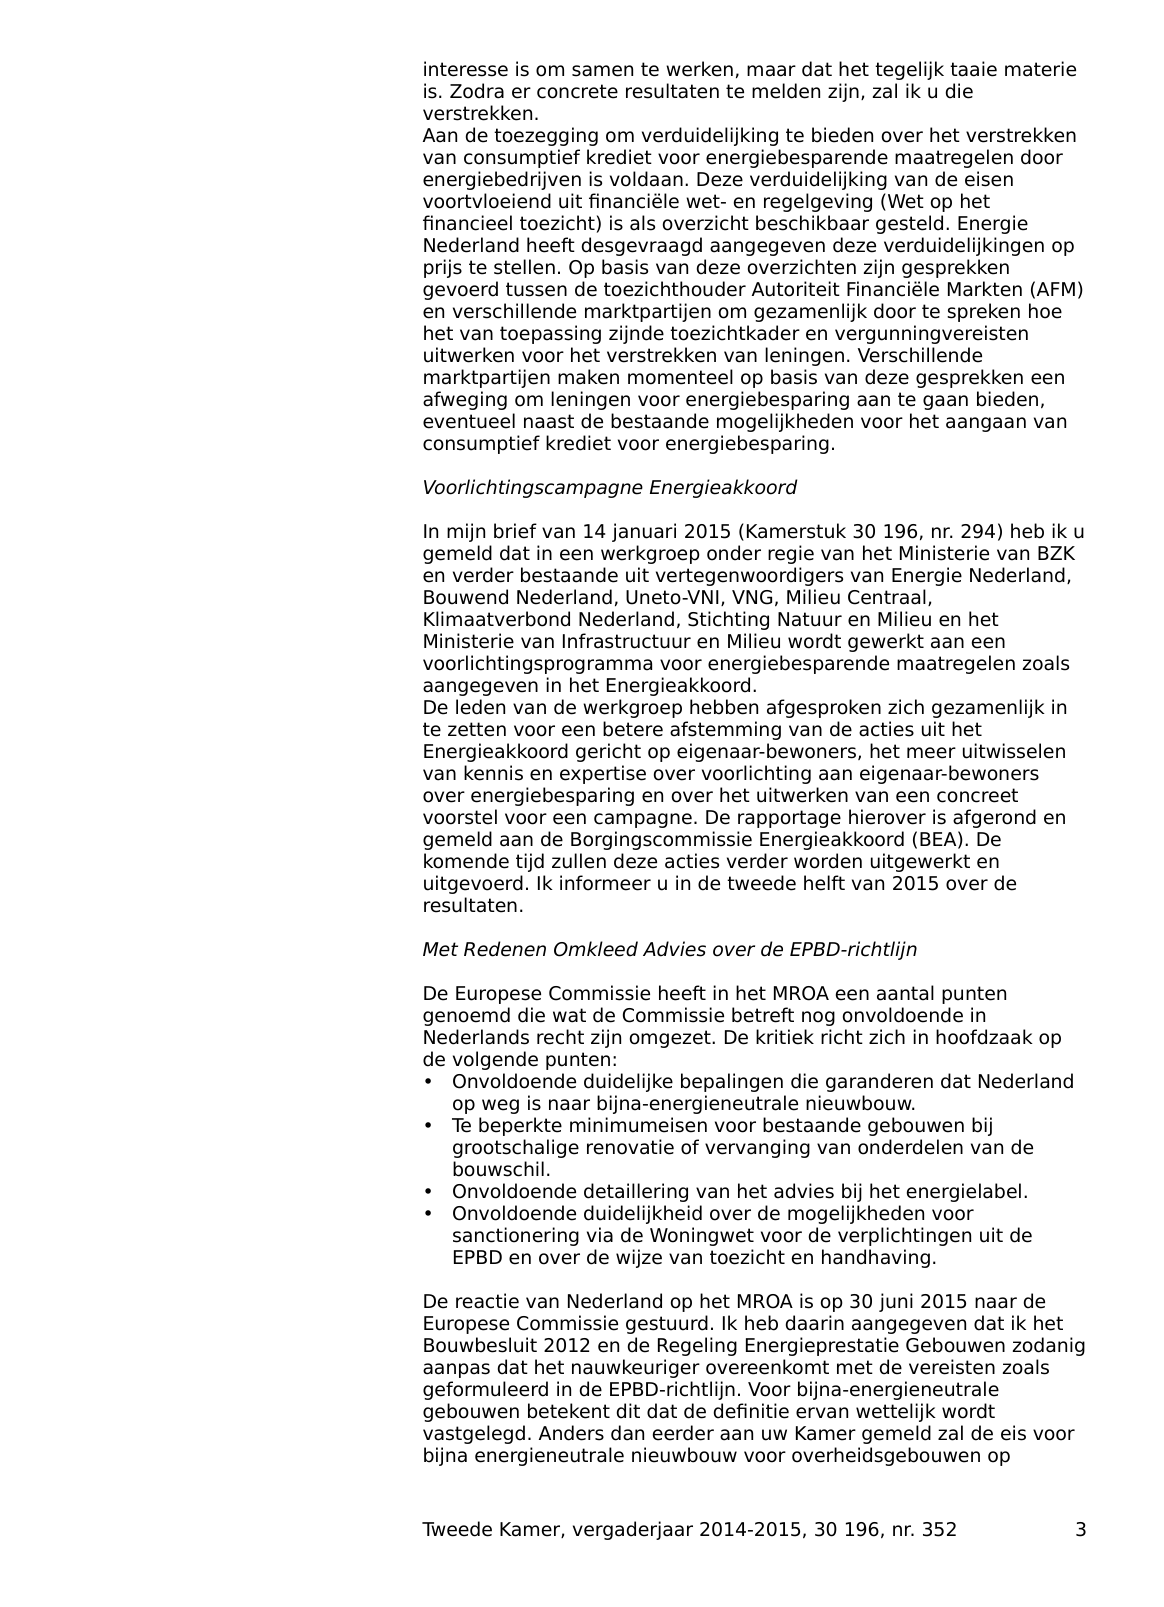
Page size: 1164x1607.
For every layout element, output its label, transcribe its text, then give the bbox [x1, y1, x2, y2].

text De reactie van Nederland op het MROA is op 30 juni 2015 naar de Europese Commissie gestuurd. Ik heb daarin aangegeven dat ik het Bouwbesluit 2012 en de Regeling Energieprestatie Gebouwen zodanig aanpas dat het nauwkeuriger overeenkomt met de vereisten zoals geformuleerd in de EPBD-richtlijn. Voor bijna-energieneutrale gebouwen betekent dit dat de definitie ervan wettelijk wordt vastgelegd. Anders dan eerder aan uw Kamer gemeld zal de eis voor bijna energieneutrale nieuwbouw voor overheidsgebouwen op [422, 1291, 1087, 1467]
text interesse is om samen te werken, maar dat het tegelijk taaie materie is. Zodra er concrete resultaten te melden zijn, zal ik u die verstrekken. [422, 59, 1087, 125]
text • Onvoldoende duidelijke bepalingen die garanderen dat Nederland op weg is naar bijna-energieneutrale nieuwbouw. [422, 1071, 1087, 1115]
text • Onvoldoende detaillering van het advies bij het energielabel. [422, 1181, 1087, 1203]
subtitle Met Redenen Omkleed Advies over de EPBD-richtlijn [422, 939, 1087, 961]
text De Europese Commissie heeft in het MROA een aantal punten genoemd die wat de Commissie betreft nog onvoldoende in Nederlands recht zijn omgezet. De kritiek richt zich in hoofdzaak op de volgende punten: [422, 983, 1087, 1071]
subtitle Voorlichtingscampagne Energieakkoord [422, 477, 1087, 499]
text Aan de toezegging om verduidelijking te bieden over het verstrekken van consumptief krediet voor energiebesparende maatregelen door energiebedrijven is voldaan. Deze verduidelijking van de eisen voortvloeiend uit financiële wet- en regelgeving (Wet op het financieel toezicht) is als overzicht beschikbaar gesteld. Energie Nederland heeft desgevraagd aangegeven deze verduidelijkingen op prijs te stellen. Op basis van deze overzichten zijn gesprekken gevoerd tussen de toezichthouder Autoriteit Financiële Markten (AFM) en verschillende marktpartijen om gezamenlijk door te spreken hoe het van toepassing zijnde toezichtkader en vergunningvereisten uitwerken voor het verstrekken van leningen. Verschillende marktpartijen maken momenteel op basis van deze gesprekken een afweging om leningen voor energiebesparing aan te gaan bieden, eventueel naast de bestaande mogelijkheden voor het aangaan van consumptief krediet voor energiebesparing. [422, 125, 1087, 455]
text De leden van de werkgroep hebben afgesproken zich gezamenlijk in te zetten voor een betere afstemming van de acties uit het Energieakkoord gericht op eigenaar-bewoners, het meer uitwisselen van kennis en expertise over voorlichting aan eigenaar-bewoners over energiebesparing en over het uitwerken van een concreet voorstel voor een campagne. De rapportage hierover is afgerond en gemeld aan de Borgingscommissie Energieakkoord (BEA). De komende tijd zullen deze acties verder worden uitgewerkt en uitgevoerd. Ik informeer u in de tweede helft van 2015 over de resultaten. [422, 697, 1087, 917]
text In mijn brief van 14 januari 2015 (Kamerstuk 30 196, nr. 294) heb ik u gemeld dat in een werkgroep onder regie van het Ministerie van BZK en verder bestaande uit vertegenwoordigers van Energie Nederland, Bouwend Nederland, Uneto-VNI, VNG, Milieu Centraal, Klimaatverbond Nederland, Stichting Natuur en Milieu en het Ministerie van Infrastructuur en Milieu wordt gewerkt aan een voorlichtingsprogramma voor energiebesparende maatregelen zoals aangegeven in het Energieakkoord. [422, 521, 1087, 697]
text • Onvoldoende duidelijkheid over de mogelijkheden voor sanctionering via de Woningwet voor de verplichtingen uit de EPBD en over de wijze van toezicht en handhaving. [422, 1203, 1087, 1269]
text • Te beperkte minimumeisen voor bestaande gebouwen bij grootschalige renovatie of vervanging van onderdelen van de bouwschil. [422, 1115, 1087, 1181]
